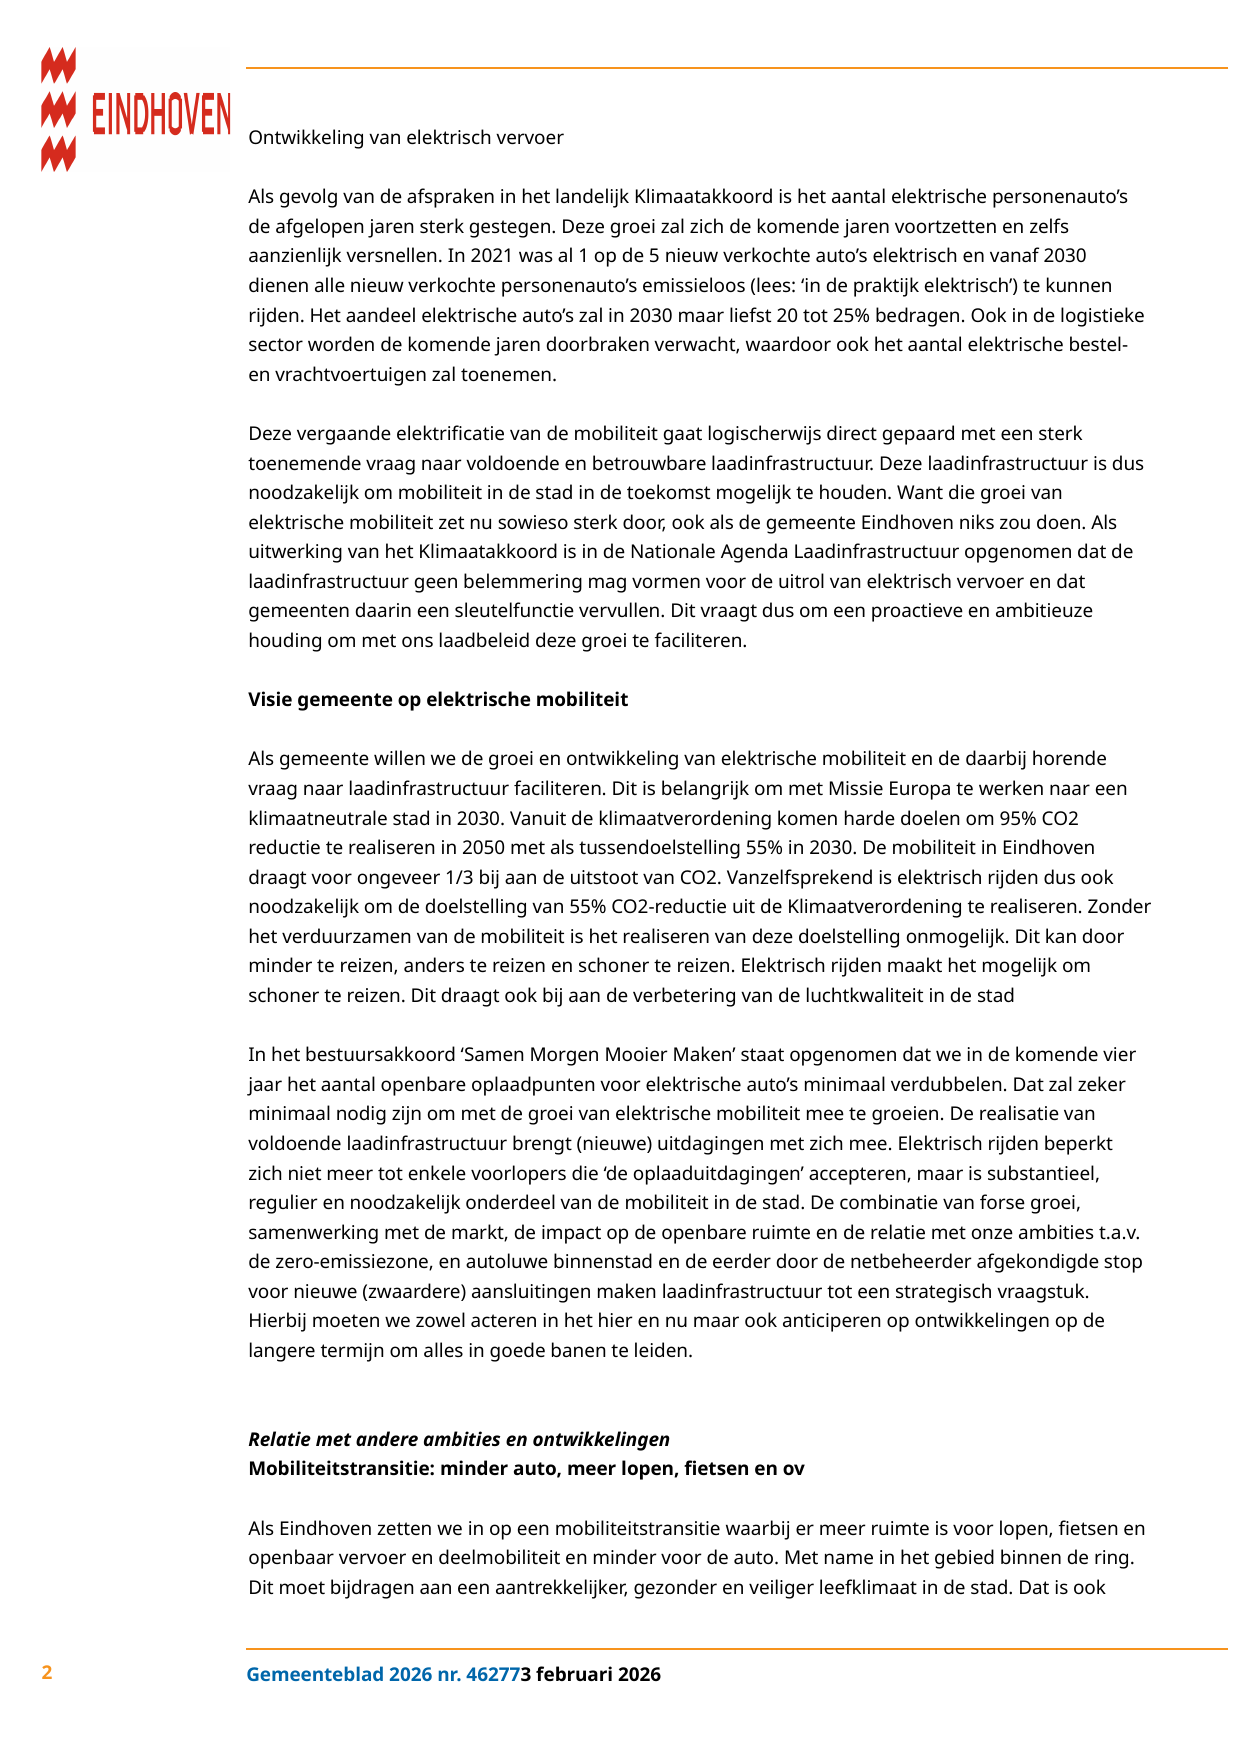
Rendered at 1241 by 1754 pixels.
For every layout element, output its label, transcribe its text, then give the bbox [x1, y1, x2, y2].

text Als gemeente willen we de groei en ontwikkeling van elektrische mobiliteit en de daarbij horende vraag naar laadinfrastructuur faciliteren. Dit is belangrijk om met Missie Europa te werken naar een klimaatneutrale stad in 2030. Vanuit de klimaatverordening komen harde doelen om 95% CO2 reductie te realiseren in 2050 met als tussendoelstelling 55% in 2030. De mobiliteit in Eindhoven draagt voor ongeveer 1/3 bij aan de uitstoot van CO2. Vanzelfsprekend is elektrisch rijden dus ook noodzakelijk om de doelstelling van 55% CO2-reductie uit de Klimaatverordening te realiseren. Zonder het verduurzamen van de mobiliteit is het realiseren van deze doelstelling onmogelijk. Dit kan door minder te reizen, anders te reizen en schoner te reizen. Elektrisch rijden maakt het mogelijk om schoner te reizen. Dit draagt ook bij aan de verbetering van de luchtkwaliteit in de stad [248, 746, 1152, 1008]
picture [41, 47, 231, 172]
text Ontwikkeling van elektrisch vervoer [248, 124, 1152, 150]
text Visie gemeente op elektrische mobiliteit [248, 686, 1152, 712]
text Deze vergaande elektrificatie van de mobiliteit gaat logischerwijs direct gepaard met een sterk toenemende vraag naar voldoende en betrouwbare laadinfrastructuur. Deze laadinfrastructuur is dus noodzakelijk om mobiliteit in de stad in de toekomst mogelijk te houden. Want die groei van elektrische mobiliteit zet nu sowieso sterk door, ook als de gemeente Eindhoven niks zou doen. Als uitwerking van het Klimaatakkoord is in de Nationale Agenda Laadinfrastructuur opgenomen dat de laadinfrastructuur geen belemmering mag vormen voor de uitrol van elektrisch vervoer en dat gemeenten daarin een sleutelfunctie vervullen. Dit vraagt dus om een proactieve en ambitieuze houding om met ons laadbeleid deze groei te faciliteren. [248, 420, 1152, 653]
text In het bestuursakkoord ‘Samen Morgen Mooier Maken’ staat opgenomen dat we in de komende vier jaar het aantal openbare oplaadpunten voor elektrische auto’s minimaal verdubbelen. Dat zal zeker minimaal nodig zijn om met de groei van elektrische mobiliteit mee te groeien. De realisatie van voldoende laadinfrastructuur brengt (nieuwe) uitdagingen met zich mee. Elektrisch rijden beperkt zich niet meer tot enkele voorlopers die ‘de oplaaduitdagingen’ accepteren, maar is substantieel, regulier en noodzakelijk onderdeel van de mobiliteit in de stad. De combinatie van forse groei, samenwerking met de markt, de impact op de openbare ruimte en de relatie met onze ambities t.a.v. de zero-emissiezone, en autoluwe binnenstad en de eerder door de netbeheerder afgekondigde stop voor nieuwe (zwaardere) aansluitingen maken laadinfrastructuur tot een strategisch vraagstuk. Hierbij moeten we zowel acteren in het hier en nu maar ook anticiperen op ontwikkelingen op de langere termijn om alles in goede banen te leiden. [248, 1041, 1152, 1363]
text Mobiliteitstransitie: minder auto, meer lopen, fietsen en ov [248, 1456, 1152, 1481]
text Als Eindhoven zetten we in op een mobiliteitstransitie waarbij er meer ruimte is voor lopen, fietsen en openbaar vervoer en deelmobiliteit en minder voor de auto. Met name in het gebied binnen de ring. Dit moet bijdragen aan een aantrekkelijker, gezonder en veiliger leefklimaat in de stad. Dat is ook [248, 1515, 1152, 1600]
text Als gevolg van de afspraken in het landelijk Klimaatakkoord is het aantal elektrische personenauto’s de afgelopen jaren sterk gestegen. Deze groei zal zich de komende jaren voortzetten en zelfs aanzienlijk versnellen. In 2021 was al 1 op de 5 nieuw verkochte auto’s elektrisch en vanaf 2030 dienen alle nieuw verkochte personenauto’s emissieloos (lees: ‘in de praktijk elektrisch’) te kunnen rijden. Het aandeel elektrische auto’s zal in 2030 maar liefst 20 tot 25% bedragen. Ook in de logistieke sector worden de komende jaren doorbraken verwacht, waardoor ook het aantal elektrische bestel- en vrachtvoertuigen zal toenemen. [248, 183, 1152, 387]
text Relatie met andere ambities en ontwikkelingen [248, 1426, 1152, 1452]
